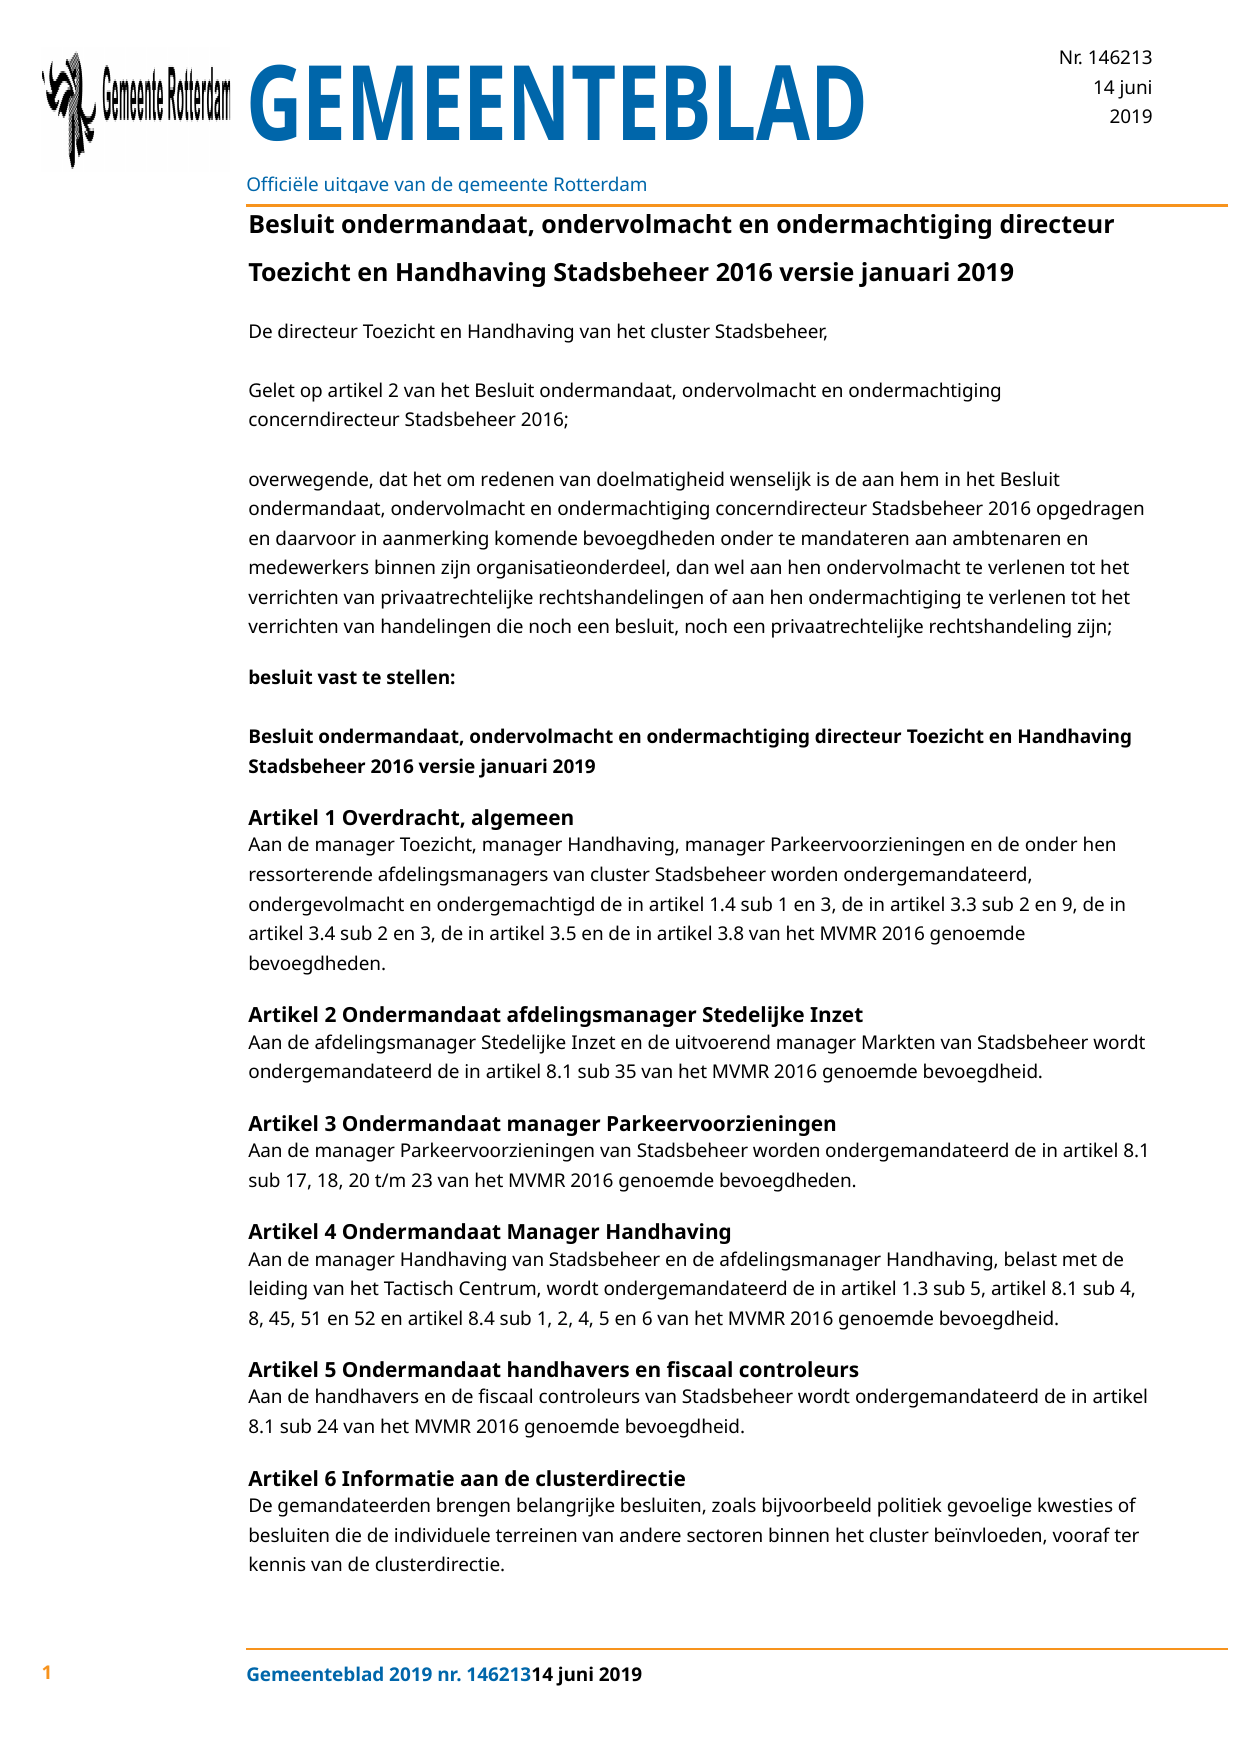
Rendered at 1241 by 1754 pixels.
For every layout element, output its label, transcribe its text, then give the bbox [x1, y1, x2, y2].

text Artikel 2 Ondermandaat afdelingsmanager Stedelijke Inzet [248, 1000, 1152, 1029]
text De directeur Toezicht en Handhaving van het cluster Stadsbeheer, [248, 318, 1152, 344]
text Gelet op artikel 2 van het Besluit ondermandaat, ondervolmacht en ondermachtiging concerndirecteur Stadsbeheer 2016; [248, 377, 1152, 432]
picture [41, 47, 231, 172]
text Aan de manager Toezicht, manager Handhaving, manager Parkeervoorzieningen en de onder hen ressorterende afdelingsmanagers van cluster Stadsbeheer worden ondergemandateerd, ondergevolmacht en ondergemachtigd de in artikel 1.4 sub 1 en 3, de in artikel 3.3 sub 2 en 9, de in artikel 3.4 sub 2 en 3, de in artikel 3.5 en de in artikel 3.8 van het MVMR 2016 genoemde bevoegdheden. [248, 832, 1152, 976]
text Artikel 3 Ondermandaat manager Parkeervoorzieningen [248, 1109, 1152, 1137]
text overwegende, dat het om redenen van doelmatigheid wenselijk is de aan hem in het Besluit ondermandaat, ondervolmacht en ondermachtiging concerndirecteur Stadsbeheer 2016 opgedragen en daarvoor in aanmerking komende bevoegdheden onder te mandateren aan ambtenaren en medewerkers binnen zijn organisatieonderdeel, dan wel aan hen ondervolmacht te verlenen tot het verrichten van privaatrechtelijke rechtshandelingen of aan hen ondermachtiging te verlenen tot het verrichten van handelingen die noch een besluit, noch een privaatrechtelijke rechtshandeling zijn; [248, 466, 1152, 639]
text besluit vast te stellen: [248, 664, 1152, 690]
text Artikel 4 Ondermandaat Manager Handhaving [248, 1217, 1152, 1246]
text Artikel 6 Informatie aan de clusterdirectie [248, 1464, 1152, 1492]
text Aan de manager Parkeervoorzieningen van Stadsbeheer worden ondergemandateerd de in artikel 8.1 sub 17, 18, 20 t/m 23 van het MVMR 2016 genoemde bevoegdheden. [248, 1137, 1152, 1193]
text Artikel 5 Ondermandaat handhavers en fiscaal controleurs [248, 1355, 1152, 1384]
text Aan de afdelingsmanager Stedelijke Inzet en de uitvoerend manager Markten van Stadsbeheer wordt ondergemandateerd de in artikel 8.1 sub 35 van het MVMR 2016 genoemde bevoegdheid. [248, 1029, 1152, 1084]
text Aan de manager Handhaving van Stadsbeheer en de afdelingsmanager Handhaving, belast met de leiding van het Tactisch Centrum, wordt ondergemandateerd de in artikel 1.3 sub 5, artikel 8.1 sub 4, 8, 45, 51 en 52 en artikel 8.4 sub 1, 2, 4, 5 en 6 van het MVMR 2016 genoemde bevoegdheid. [248, 1246, 1152, 1331]
text Artikel 1 Overdracht, algemeen [248, 803, 1152, 832]
text De gemandateerden brengen belangrijke besluiten, zoals bijvoorbeeld politiek gevoelige kwesties of besluiten die de individuele terreinen van andere sectoren binnen het cluster beïnvloeden, vooraf ter kennis van de clusterdirectie. [248, 1492, 1152, 1577]
text Aan de handhavers en de fiscaal controleurs van Stadsbeheer wordt ondergemandateerd de in artikel 8.1 sub 24 van het MVMR 2016 genoemde bevoegdheid. [248, 1384, 1152, 1439]
text Besluit ondermandaat, ondervolmacht en ondermachtiging directeur Toezicht en Handhaving Stadsbeheer 2016 versie januari 2019 [248, 207, 1152, 288]
text Besluit ondermandaat, ondervolmacht en ondermachtiging directeur Toezicht en Handhaving Stadsbeheer 2016 versie januari 2019 [248, 723, 1152, 778]
